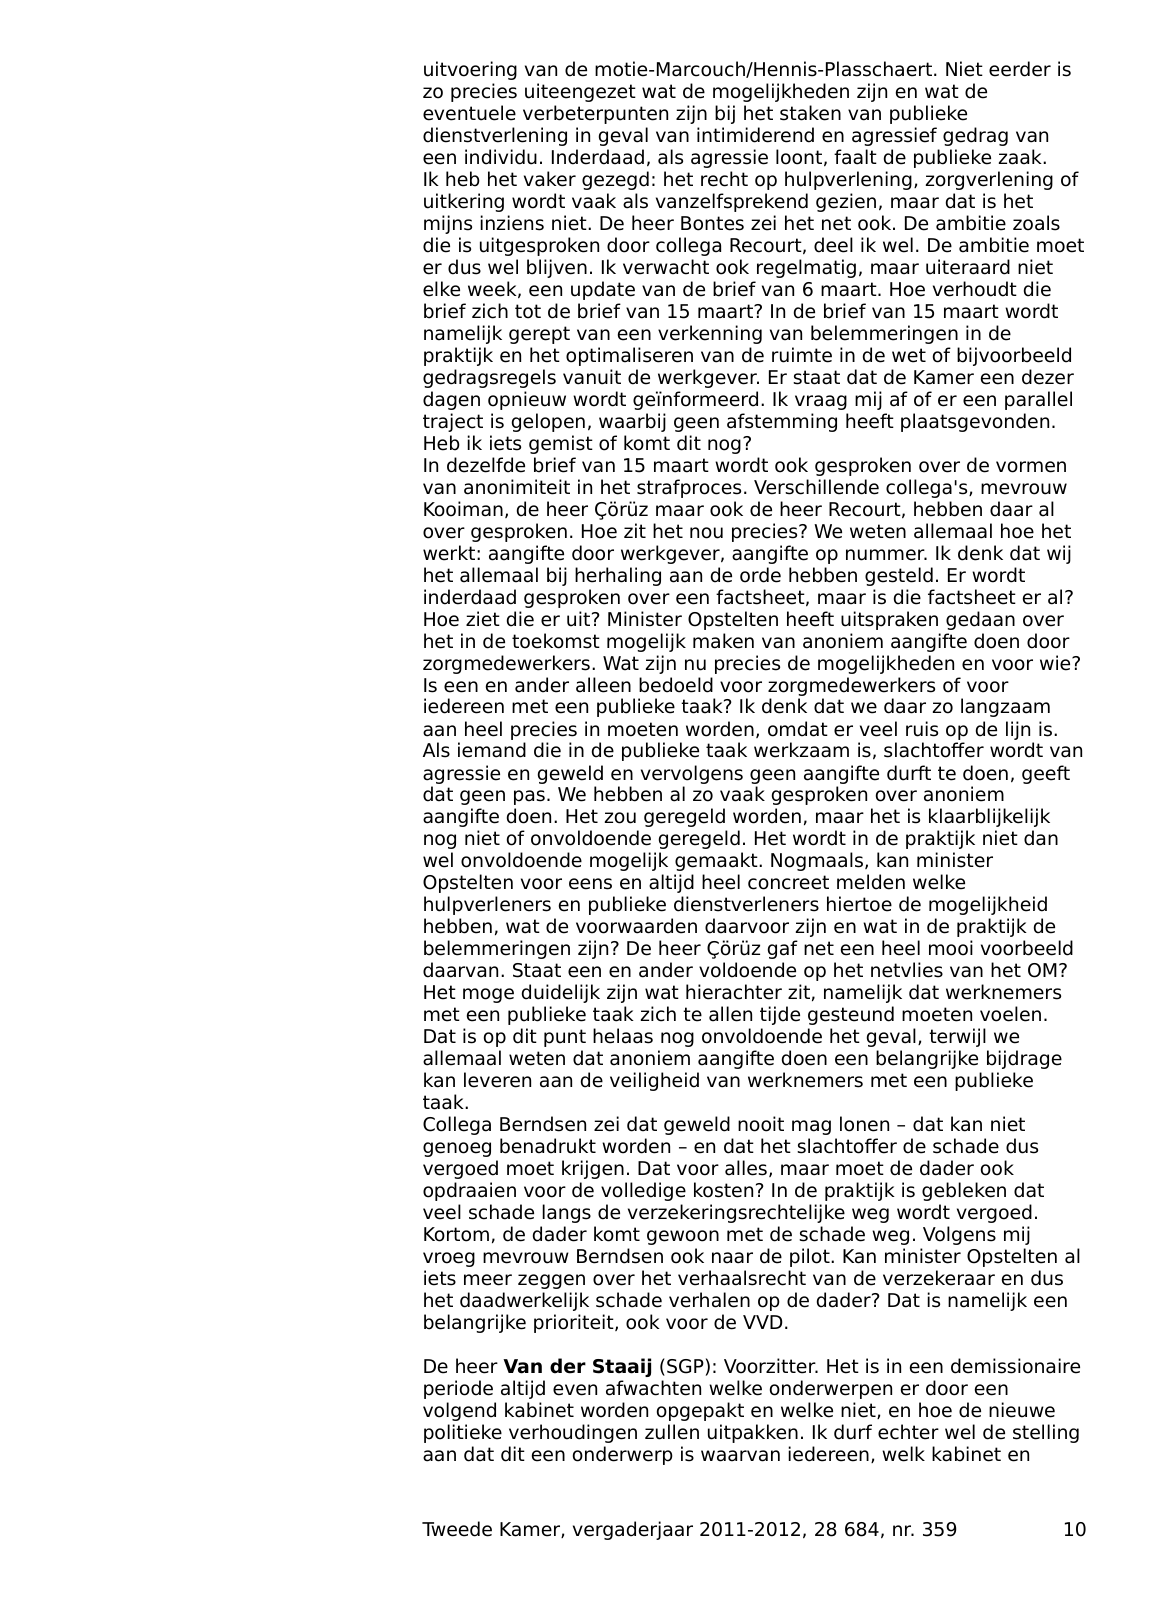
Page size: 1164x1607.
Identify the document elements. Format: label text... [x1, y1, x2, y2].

text De heer Van der Staaij (SGP): Voorzitter. Het is in een demissionaire periode altijd even afwachten welke onderwerpen er door een volgend kabinet worden opgepakt en welke niet, en hoe de nieuwe politieke verhoudingen zullen uitpakken. Ik durf echter wel de stelling aan dat dit een onderwerp is waarvan iedereen, welk kabinet en [422, 1356, 1087, 1466]
text uitvoering van de motie-Marcouch/Hennis-Plasschaert. Niet eerder is zo precies uiteengezet wat de mogelijkheden zijn en wat de eventuele verbeterpunten zijn bij het staken van publieke dienstverlening in geval van intimiderend en agressief gedrag van een individu. Inderdaad, als agressie loont, faalt de publieke zaak. [422, 59, 1087, 169]
text Ik heb het vaker gezegd: het recht op hulpverlening, zorgverlening of uitkering wordt vaak als vanzelfsprekend gezien, maar dat is het mijns inziens niet. De heer Bontes zei het net ook. De ambitie zoals die is uitgesproken door collega Recourt, deel ik wel. De ambitie moet er dus wel blijven. Ik verwacht ook regelmatig, maar uiteraard niet elke week, een update van de brief van 6 maart. Hoe verhoudt die brief zich tot de brief van 15 maart? In de brief van 15 maart wordt namelijk gerept van een verkenning van belemmeringen in de praktijk en het optimaliseren van de ruimte in de wet of bijvoorbeeld gedragsregels vanuit de werkgever. Er staat dat de Kamer een dezer dagen opnieuw wordt geïnformeerd. Ik vraag mij af of er een parallel traject is gelopen, waarbij geen afstemming heeft plaatsgevonden. Heb ik iets gemist of komt dit nog? [422, 169, 1087, 455]
text Collega Berndsen zei dat geweld nooit mag lonen – dat kan niet genoeg benadrukt worden – en dat het slachtoffer de schade dus vergoed moet krijgen. Dat voor alles, maar moet de dader ook opdraaien voor de volledige kosten? In de praktijk is gebleken dat veel schade langs de verzekeringsrechtelijke weg wordt vergoed. Kortom, de dader komt gewoon met de schade weg. Volgens mij vroeg mevrouw Berndsen ook naar de pilot. Kan minister Opstelten al iets meer zeggen over het verhaalsrecht van de verzekeraar en dus het daadwerkelijk schade verhalen op de dader? Dat is namelijk een belangrijke prioriteit, ook voor de VVD. [422, 1114, 1087, 1334]
text In dezelfde brief van 15 maart wordt ook gesproken over de vormen van anonimiteit in het strafproces. Verschillende collega's, mevrouw Kooiman, de heer Çörüz maar ook de heer Recourt, hebben daar al over gesproken. Hoe zit het nou precies? We weten allemaal hoe het werkt: aangifte door werkgever, aangifte op nummer. Ik denk dat wij het allemaal bij herhaling aan de orde hebben gesteld. Er wordt inderdaad gesproken over een factsheet, maar is die factsheet er al? Hoe ziet die er uit? Minister Opstelten heeft uitspraken gedaan over het in de toekomst mogelijk maken van anoniem aangifte doen door zorgmedewerkers. Wat zijn nu precies de mogelijkheden en voor wie? Is een en ander alleen bedoeld voor zorgmedewerkers of voor iedereen met een publieke taak? Ik denk dat we daar zo langzaam aan heel precies in moeten worden, omdat er veel ruis op de lijn is. Als iemand die in de publieke taak werkzaam is, slachtoffer wordt van agressie en geweld en vervolgens geen aangifte durft te doen, geeft dat geen pas. We hebben al zo vaak gesproken over anoniem aangifte doen. Het zou geregeld worden, maar het is klaarblijkelijk nog niet of onvoldoende geregeld. Het wordt in de praktijk niet dan wel onvoldoende mogelijk gemaakt. Nogmaals, kan minister Opstelten voor eens en altijd heel concreet melden welke hulpverleners en publieke dienstverleners hiertoe de mogelijkheid hebben, wat de voorwaarden daarvoor zijn en wat in de praktijk de belemmeringen zijn? De heer Çörüz gaf net een heel mooi voorbeeld daarvan. Staat een en ander voldoende op het netvlies van het OM? Het moge duidelijk zijn wat hierachter zit, namelijk dat werknemers met een publieke taak zich te allen tijde gesteund moeten voelen. Dat is op dit punt helaas nog onvoldoende het geval, terwijl we allemaal weten dat anoniem aangifte doen een belangrijke bijdrage kan leveren aan de veiligheid van werknemers met een publieke taak. [422, 455, 1087, 1114]
